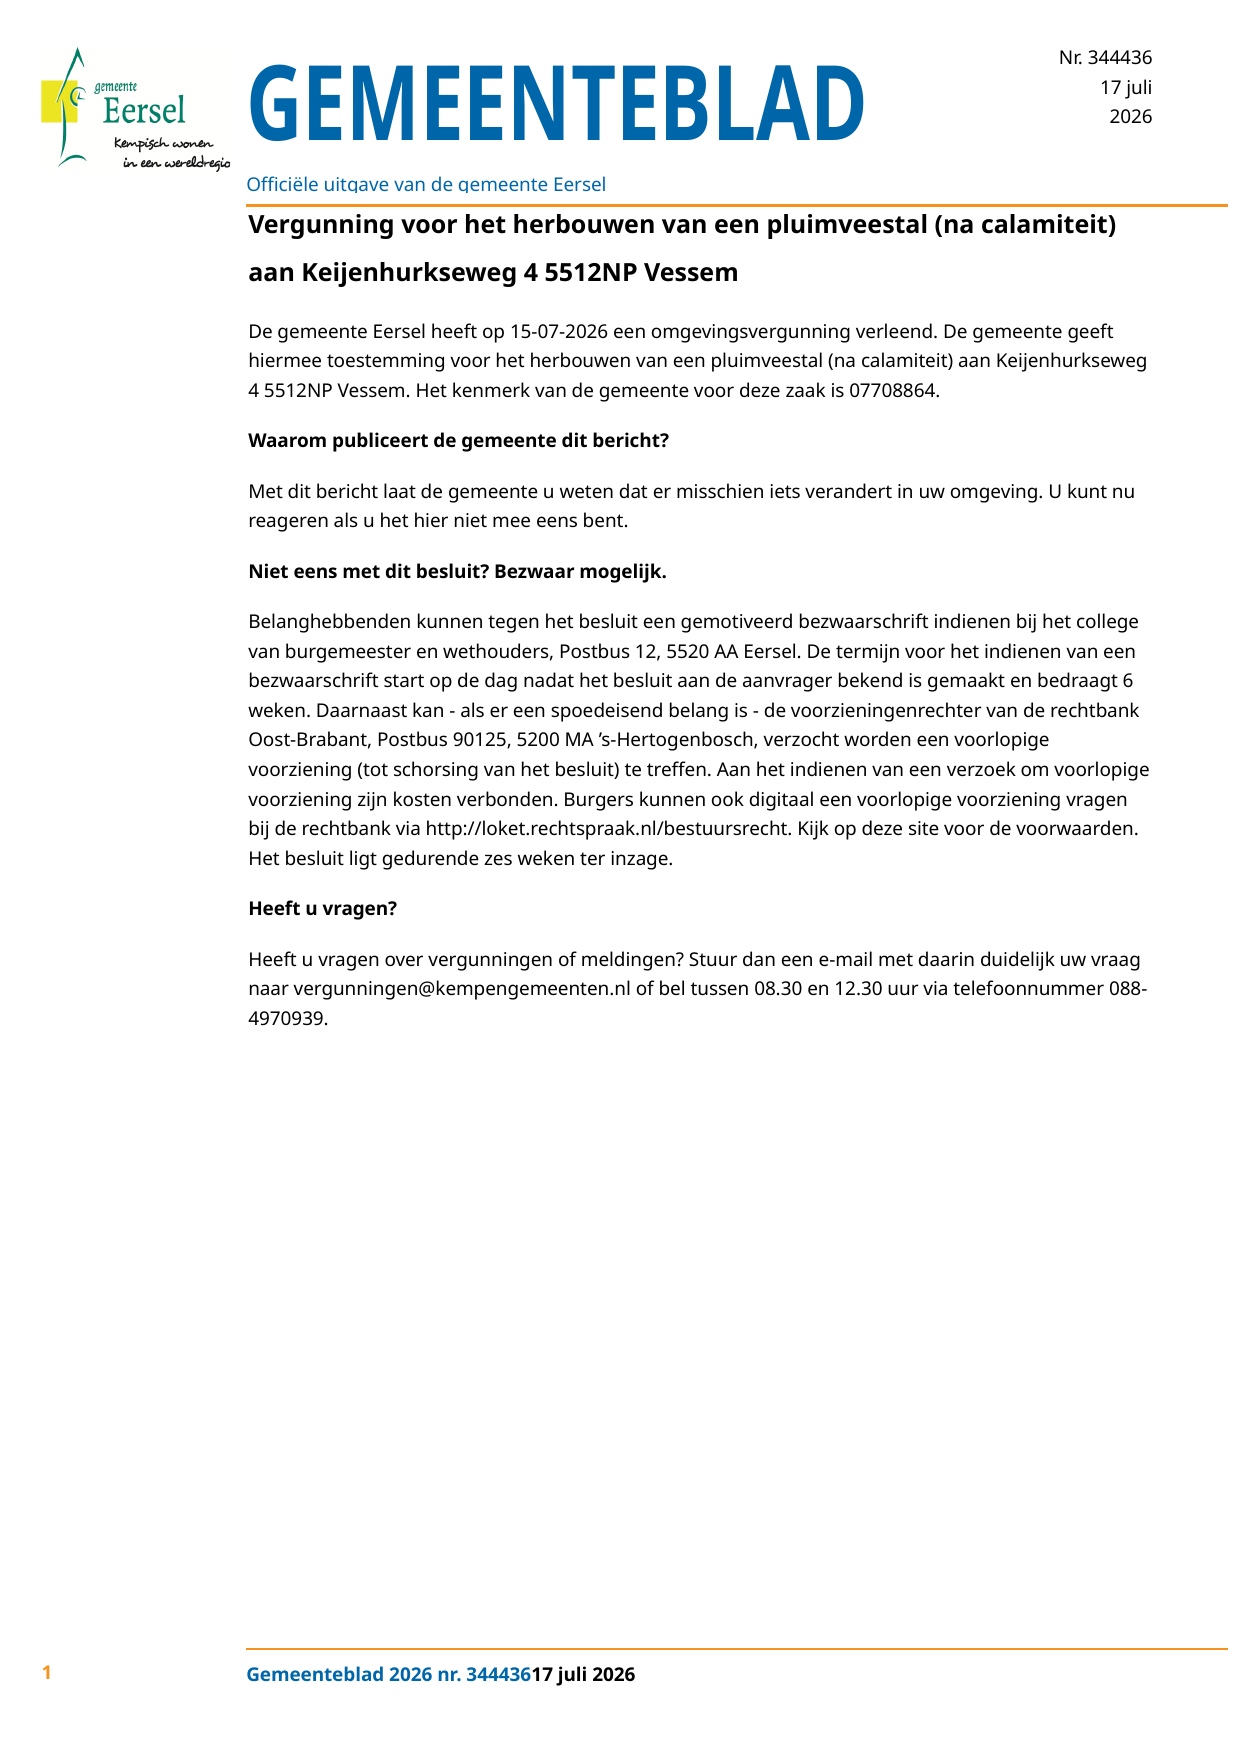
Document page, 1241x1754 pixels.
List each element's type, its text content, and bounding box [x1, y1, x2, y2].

text Vergunning voor het herbouwen van een pluimveestal (na calamiteit) aan Keijenhurkseweg 4 5512NP Vessem [248, 207, 1152, 288]
text Met dit bericht laat de gemeente u weten dat er misschien iets verandert in uw omgeving. U kunt nu reageren als u het hier niet mee eens bent. [248, 478, 1152, 533]
text Belanghebbenden kunnen tegen het besluit een gemotiveerd bezwaarschrift indienen bij het college van burgemeester en wethouders, Postbus 12, 5520 AA Eersel. De termijn voor het indienen van een bezwaarschrift start op de dag nadat het besluit aan de aanvrager bekend is gemaakt en bedraagt 6 weken. Daarnaast kan - als er een spoedeisend belang is - de voorzieningenrechter van de rechtbank Oost-Brabant, Postbus 90125, 5200 MA ’s-Hertogenbosch, verzocht worden een voorlopige voorziening (tot schorsing van het besluit) te treffen. Aan het indienen van een verzoek om voorlopige voorziening zijn kosten verbonden. Burgers kunnen ook digitaal een voorlopige voorziening vragen bij de rechtbank via http://loket.rechtspraak.nl/bestuursrecht. Kijk op deze site voor de voorwaarden. Het besluit ligt gedurende zes weken ter inzage. [248, 608, 1152, 871]
text De gemeente Eersel heeft op 15-07-2026 een omgevingsvergunning verleend. De gemeente geeft hiermee toestemming voor het herbouwen van een pluimveestal (na calamiteit) aan Keijenhurkseweg 4 5512NP Vessem. Het kenmerk van de gemeente voor deze zaak is 07708864. [248, 318, 1152, 403]
text Heeft u vragen over vergunningen of meldingen? Stuur dan een e-mail met daarin duidelijk uw vraag naar vergunningen@kempengemeenten.nl of bel tussen 08.30 en 12.30 uur via telefoonnummer 088-4970939. [248, 946, 1152, 1031]
picture [41, 47, 231, 172]
text Niet eens met dit besluit? Bezwaar mogelijk. [248, 558, 1152, 584]
text Waarom publiceert de gemeente dit bericht? [248, 427, 1152, 453]
text Heeft u vragen? [248, 895, 1152, 921]
